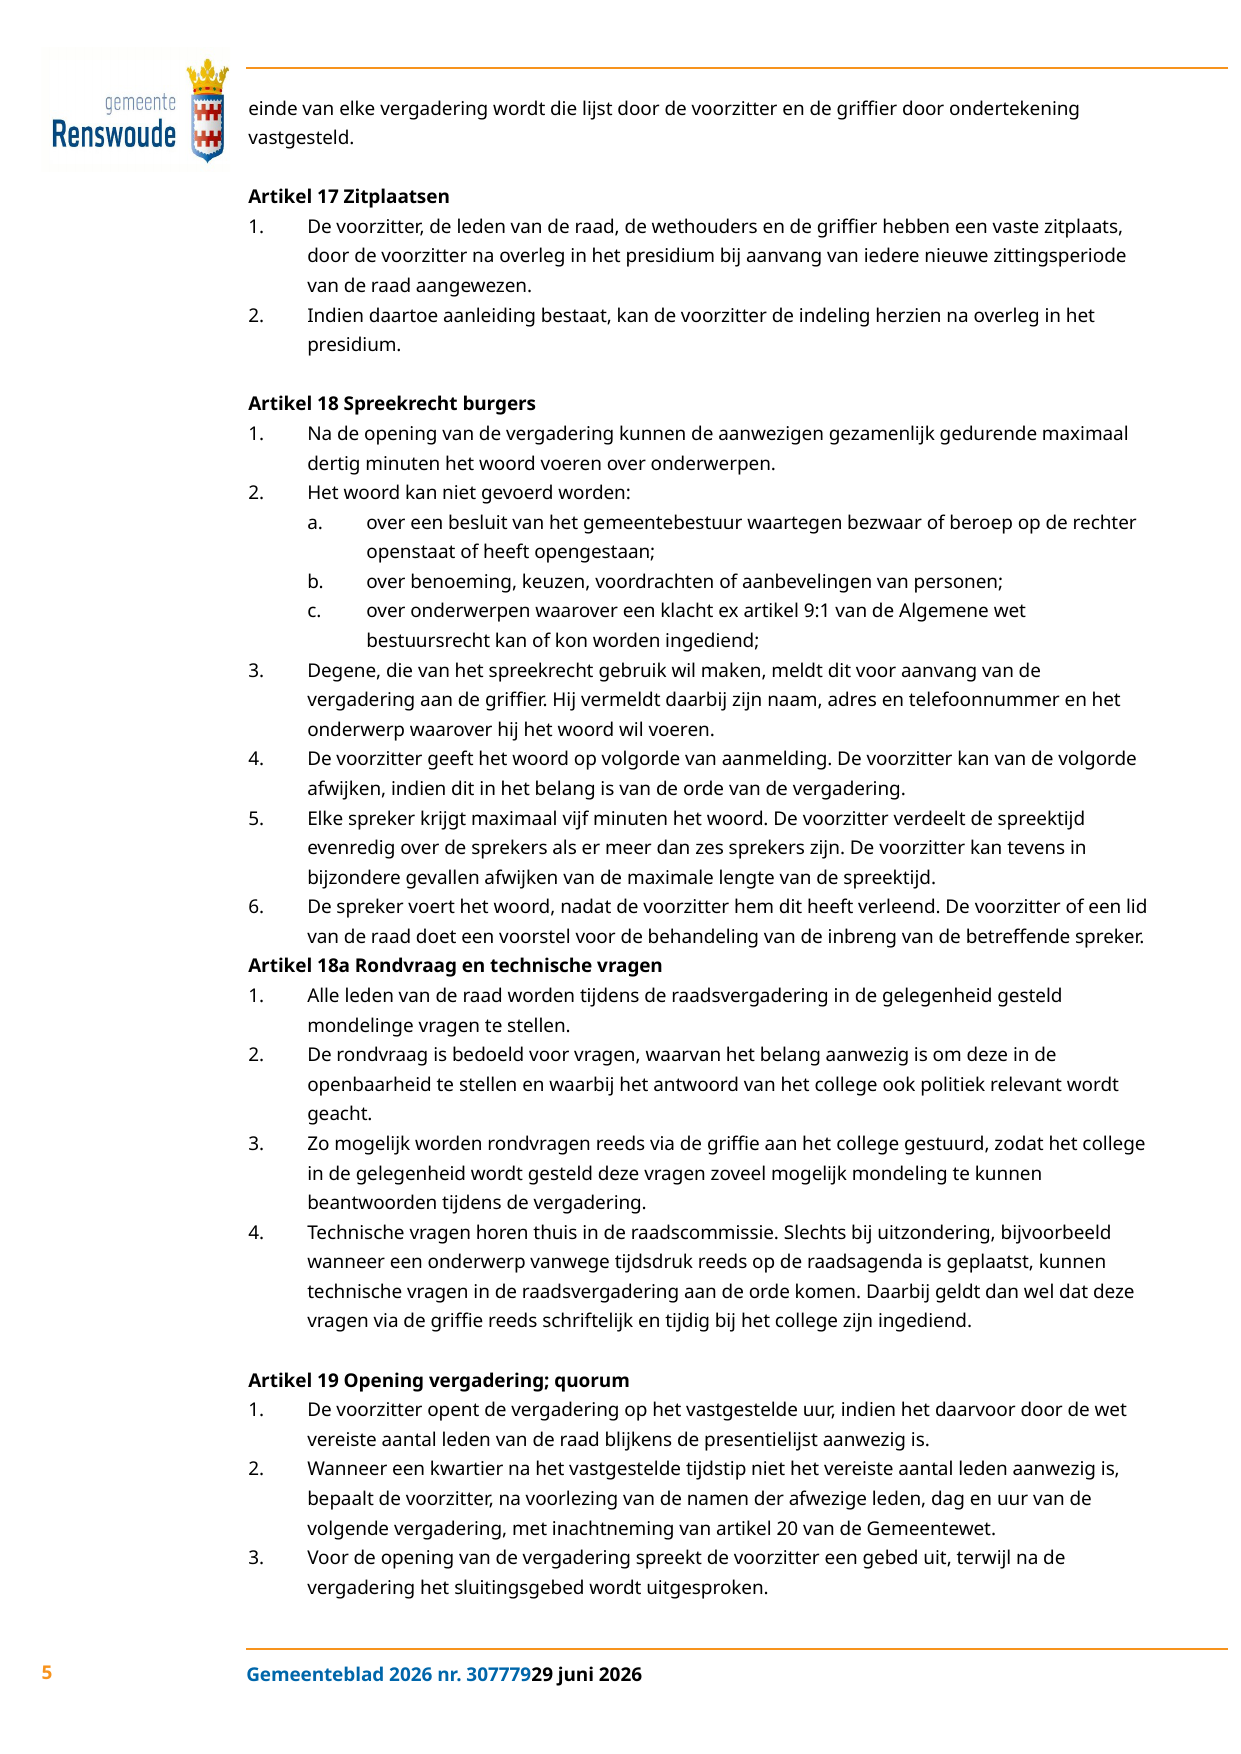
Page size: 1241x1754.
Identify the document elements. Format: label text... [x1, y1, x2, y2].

list over benoeming, keuzen, voordrachten of aanbevelingen van personen; [307, 568, 1152, 594]
list De voorzitter geeft het woord op volgorde van aanmelding. De voorzitter kan van de volgorde afwijken, indien dit in het belang is van de orde van de vergadering. [248, 746, 1152, 801]
list Elke spreker krijgt maximaal vijf minuten het woord. De voorzitter verdeelt de spreektijd evenredig over de sprekers als er meer dan zes sprekers zijn. De voorzitter kan tevens in bijzondere gevallen afwijken van de maximale lengte van de spreektijd. [248, 805, 1152, 890]
picture [41, 47, 231, 172]
text Artikel 17 Zitplaatsen [248, 183, 1152, 209]
list De voorzitter opent de vergadering op het vastgestelde uur, indien het daarvoor door de wet vereiste aantal leden van de raad blijkens de presentielijst aanwezig is. [248, 1396, 1152, 1452]
list Na de opening van de vergadering kunnen de aanwezigen gezamenlijk gedurende maximaal dertig minuten het woord voeren over onderwerpen. [248, 420, 1152, 476]
list Alle leden van de raad worden tijdens de raadsvergadering in de gelegenheid gesteld mondelinge vragen te stellen. [248, 982, 1152, 1038]
list over onderwerpen waarover een klacht ex artikel 9:1 van de Algemene wet bestuursrecht kan of kon worden ingediend; [307, 598, 1152, 653]
list Technische vragen horen thuis in de raadscommissie. Slechts bij uitzondering, bijvoorbeeld wanneer een onderwerp vanwege tijdsdruk reeds op de raadsagenda is geplaatst, kunnen technische vragen in de raadsvergadering aan de orde komen. Daarbij geldt dan wel dat deze vragen via de griffie reeds schriftelijk en tijdig bij het college zijn ingediend. [248, 1219, 1152, 1333]
list Het woord kan niet gevoerd worden: [248, 479, 1152, 505]
list De rondvraag is bedoeld voor vragen, waarvan het belang aanwezig is om deze in de openbaarheid te stellen en waarbij het antwoord van het college ook politiek relevant wordt geacht. [248, 1041, 1152, 1126]
list Zo mogelijk worden rondvragen reeds via de griffie aan het college gestuurd, zodat het college in de gelegenheid wordt gesteld deze vragen zoveel mogelijk mondeling te kunnen beantwoorden tijdens de vergadering. [248, 1130, 1152, 1215]
list Wanneer een kwartier na het vastgestelde tijdstip niet het vereiste aantal leden aanwezig is, bepaalt de voorzitter, na voorlezing van de namen der afwezige leden, dag en uur van de volgende vergadering, met inachtneming van artikel 20 van de Gemeentewet. [248, 1456, 1152, 1541]
text Artikel 18 Spreekrecht burgers [248, 391, 1152, 416]
list Degene, die van het spreekrecht gebruik wil maken, meldt dit voor aanvang van de vergadering aan de griffier. Hij vermeldt daarbij zijn naam, adres en telefoonnummer en het onderwerp waarover hij het woord wil voeren. [248, 657, 1152, 742]
text einde van elke vergadering wordt die lijst door de voorzitter en de griffier door ondertekening vastgesteld. [248, 95, 1152, 150]
list over een besluit van het gemeentebestuur waartegen bezwaar of beroep op de rechter openstaat of heeft opengestaan; [307, 509, 1152, 564]
list Voor de opening van de vergadering spreekt de voorzitter een gebed uit, terwijl na de vergadering het sluitingsgebed wordt uitgesproken. [248, 1544, 1152, 1600]
list De spreker voert het woord, nadat de voorzitter hem dit heeft verleend. De voorzitter of een lid van de raad doet een voorstel voor de behandeling van de inbreng van de betreffende spreker. [248, 893, 1152, 949]
list Indien daartoe aanleiding bestaat, kan de voorzitter de indeling herzien na overleg in het presidium. [248, 302, 1152, 357]
text Artikel 18a Rondvraag en technische vragen [248, 953, 1152, 978]
list De voorzitter, de leden van de raad, de wethouders en de griffier hebben een vaste zitplaats, door de voorzitter na overleg in het presidium bij aanvang van iedere nieuwe zittingsperiode van de raad aangewezen. [248, 213, 1152, 298]
text Artikel 19 Opening vergadering; quorum [248, 1367, 1152, 1393]
